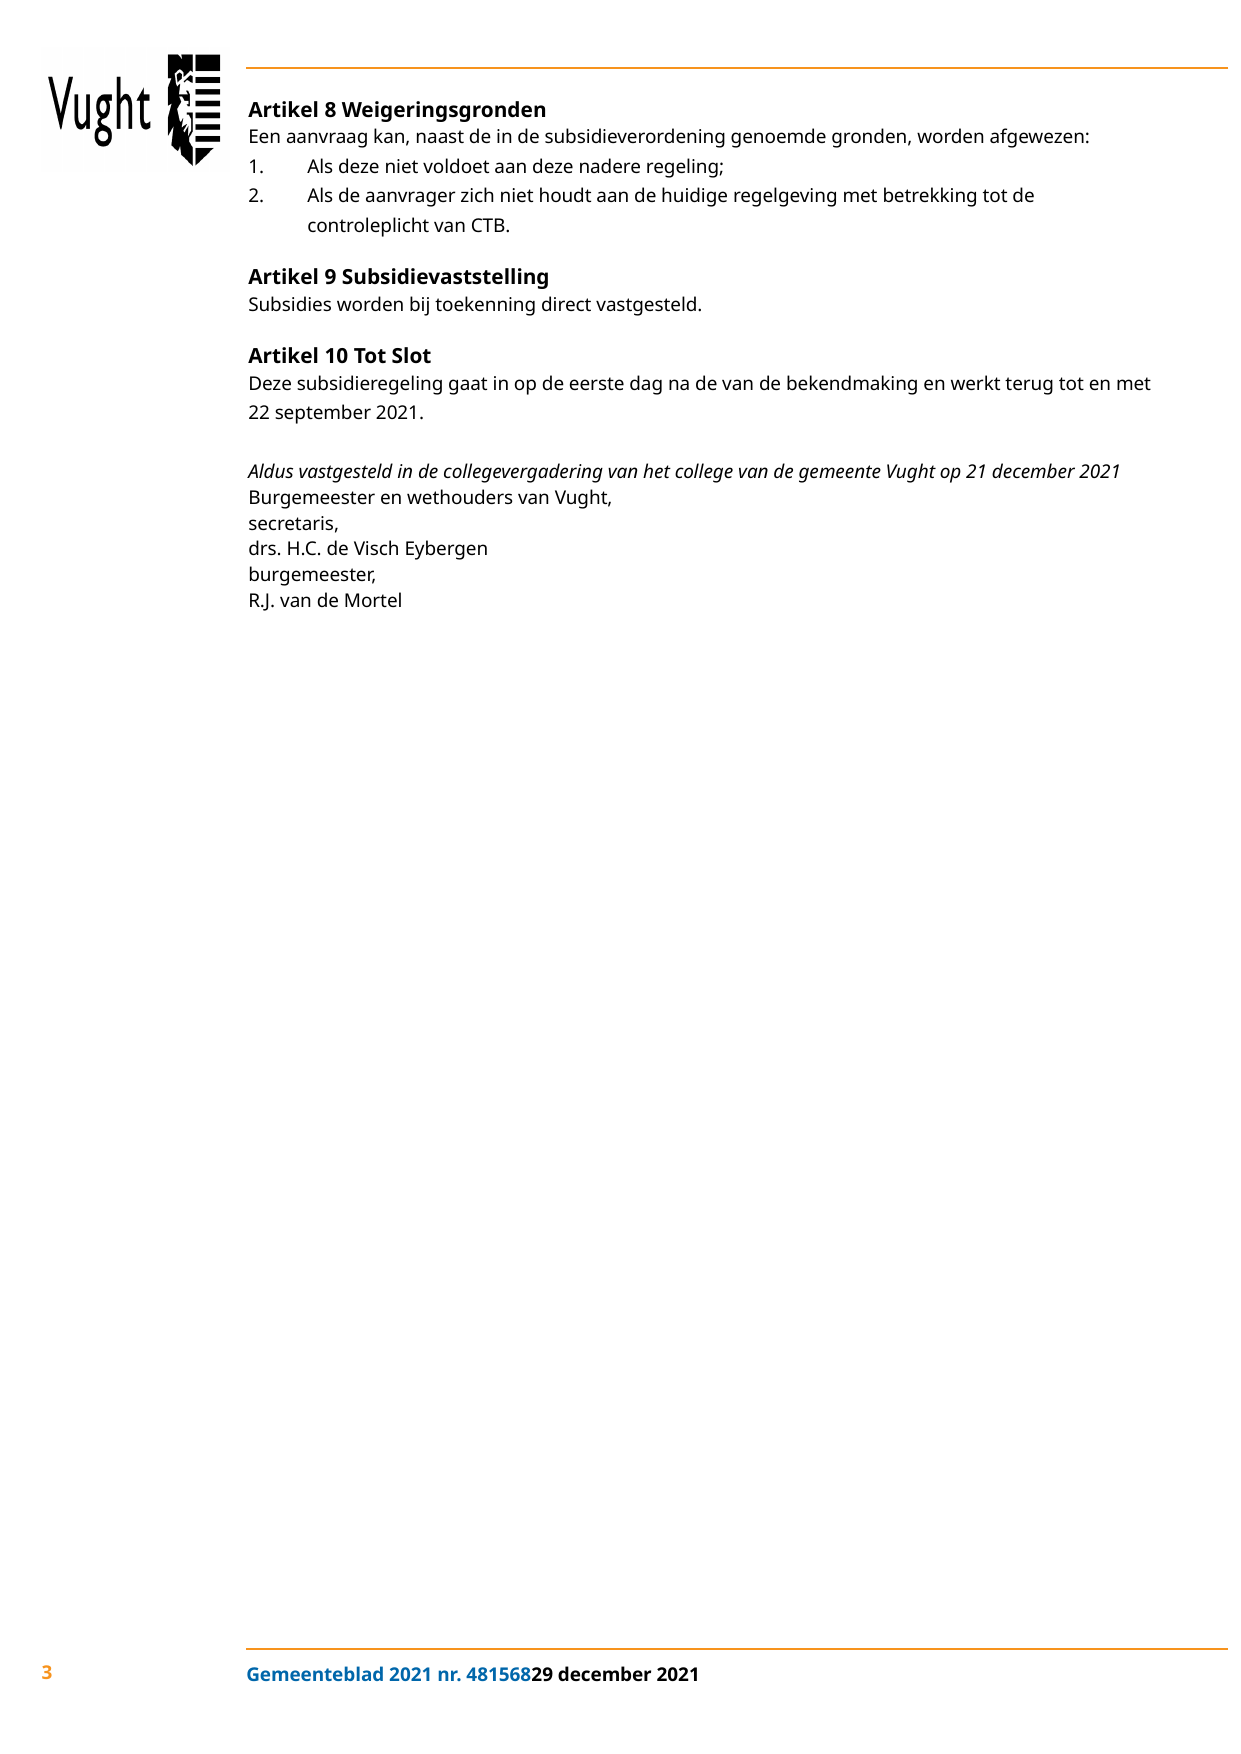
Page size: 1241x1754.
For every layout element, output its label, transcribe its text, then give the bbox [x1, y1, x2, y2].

text R.J. van de Mortel [248, 587, 1152, 613]
text Deze subsidieregeling gaat in op de eerste dag na de van de bekendmaking en werkt terug tot en met 22 september 2021. [248, 370, 1152, 425]
text secretaris, [248, 510, 1152, 536]
list Als deze niet voldoet aan deze nadere regeling; [248, 153, 1152, 178]
text Aldus vastgesteld in de collegevergadering van het college van de gemeente Vught op 21 december 2021 [248, 458, 1152, 484]
picture [41, 47, 231, 172]
text burgemeester, [248, 561, 1152, 587]
text Een aanvraag kan, naast de in de subsidieverordening genoemde gronden, worden afgewezen: [248, 123, 1152, 149]
text Burgemeester en wethouders van Vught, [248, 484, 1152, 510]
text Artikel 9 Subsidievaststelling [248, 262, 1152, 291]
text Artikel 10 Tot Slot [248, 341, 1152, 370]
list Als de aanvrager zich niet houdt aan de huidige regelgeving met betrekking tot de controleplicht van CTB. [248, 182, 1152, 238]
text Artikel 8 Weigeringsgronden [248, 95, 1152, 123]
text Subsidies worden bij toekenning direct vastgesteld. [248, 291, 1152, 317]
text drs. H.C. de Visch Eybergen [248, 536, 1152, 561]
